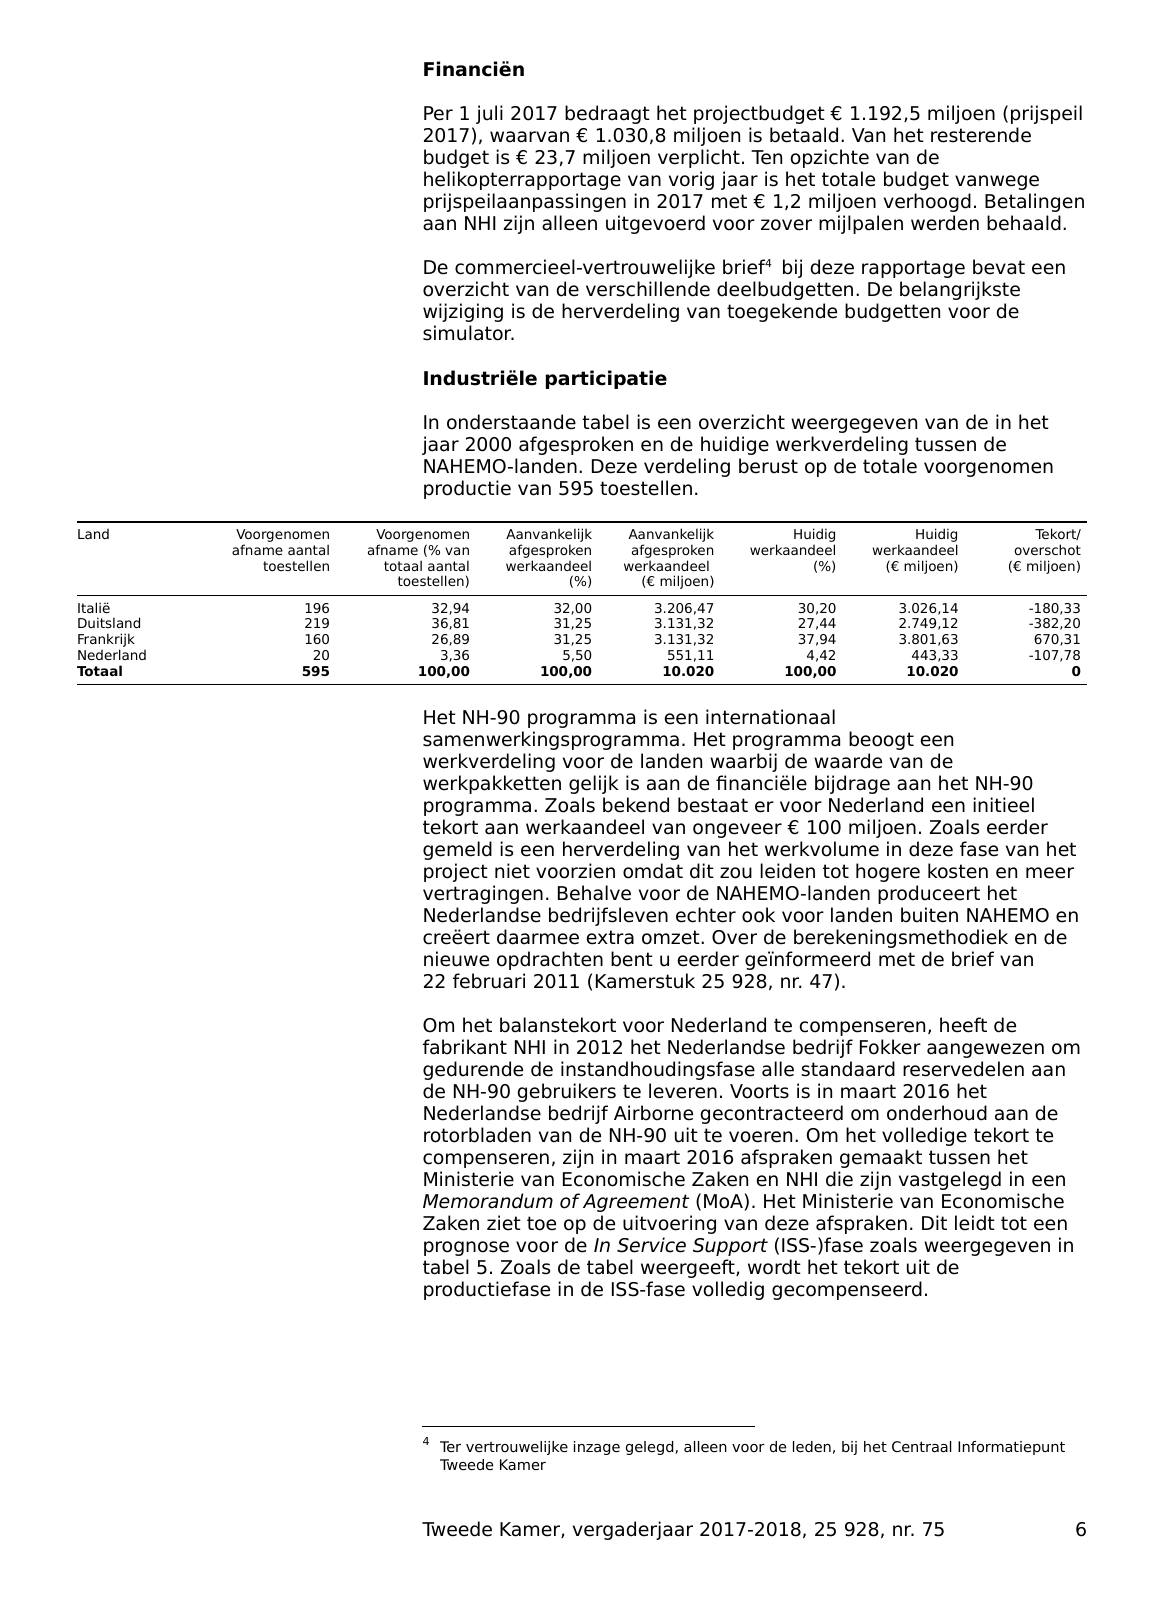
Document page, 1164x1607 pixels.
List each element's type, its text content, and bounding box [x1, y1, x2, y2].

table_cell 0 [964, 663, 1087, 684]
table_cell 31,25 [476, 632, 598, 648]
table_header Huidig werkaandeel (€ miljoen) [842, 523, 964, 595]
text Het NH-90 programma is een internationaal samenwerkingsprogramma. Het programma beoogt een werkverdeling voor de landen waarbij de waarde van de werkpakketten gelijk is aan de financiële bijdrage aan het NH-90 programma. Zoals bekend bestaat er voor Nederland een initieel tekort aan werkaandeel van ongeveer € 100 miljoen. Zoals eerder gemeld is een herverdeling van het werkvolume in deze fase van het project niet voorzien omdat dit zou leiden tot hogere kosten en meer vertragingen. Behalve voor de NAHEMO-landen produceert het Nederlandse bedrijfsleven echter ook voor landen buiten NAHEMO en creëert daarmee extra omzet. Over de berekeningsmethodiek en de nieuwe opdrachten bent u eerder geïnformeerd met de brief van 22 februari 2011 (Kamerstuk 25 928, nr. 47). [422, 707, 1087, 993]
table_cell 670,31 [964, 632, 1087, 648]
text Per 1 juli 2017 bedraagt het projectbudget € 1.192,5 miljoen (prijspeil 2017), waarvan € 1.030,8 miljoen is betaald. Van het resterende budget is € 23,7 miljoen verplicht. Ten opzichte van de helikopterrapportage van vorig jaar is het totale budget vanwege prijspeilaanpassingen in 2017 met € 1,2 miljoen verhoogd. Betalingen aan NHI zijn alleen uitgevoerd voor zover mijlpalen werden behaald. [422, 103, 1087, 235]
table_cell 3.131,32 [598, 632, 720, 648]
table_cell 37,94 [720, 632, 842, 648]
table_cell 30,20 [720, 596, 842, 616]
table_cell Totaal [77, 663, 199, 684]
table_header Land [77, 523, 199, 595]
table_cell 551,11 [598, 648, 720, 663]
table_cell 100,00 [476, 663, 598, 684]
table_header Huidig werkaandeel (%) [720, 523, 842, 595]
table_cell Italië [77, 596, 199, 616]
table_cell 5,50 [476, 648, 598, 663]
table_header Voorgenomen afname aantal toestellen [199, 523, 336, 595]
table_cell 27,44 [720, 616, 842, 632]
text Ter vertrouwelijke inzage gelegd, alleen voor de leden, bij het Centraal Informatiepunt Tweede Kamer [422, 1435, 1087, 1474]
table_header Aanvankelijk afgesproken werkaandeel (%) [476, 523, 598, 595]
table_cell Nederland [77, 648, 199, 663]
table_cell 32,94 [336, 596, 476, 616]
table_cell 196 [199, 596, 336, 616]
table_header Tekort/ overschot (€ miljoen) [964, 523, 1087, 595]
table_cell 3.206,47 [598, 596, 720, 616]
table_cell 3,36 [336, 648, 476, 663]
table_cell 595 [199, 663, 336, 684]
subtitle Industriële participatie [422, 367, 1087, 389]
text Om het balanstekort voor Nederland te compenseren, heeft de fabrikant NHI in 2012 het Nederlandse bedrijf Fokker aangewezen om gedurende de instandhoudingsfase alle standaard reservedelen aan de NH-90 gebruikers te leveren. Voorts is in maart 2016 het Nederlandse bedrijf Airborne gecontracteerd om onderhoud aan de rotorbladen van de NH-90 uit te voeren. Om het volledige tekort te compenseren, zijn in maart 2016 afspraken gemaakt tussen het Ministerie van Economische Zaken en NHI die zijn vastgelegd in een Memorandum of Agreement (MoA). Het Ministerie van Economische Zaken ziet toe op de uitvoering van deze afspraken. Dit leidt tot een prognose voor de In Service Support (ISS-)fase zoals weergegeven in tabel 5. Zoals de tabel weergeeft, wordt het tekort uit de productiefase in de ISS-fase volledig gecompenseerd. [422, 1015, 1087, 1301]
table_cell 160 [199, 632, 336, 648]
subtitle Financiën [422, 59, 1087, 81]
table_header Aanvankelijk afgesproken werkaandeel (€ miljoen) [598, 523, 720, 595]
table_cell 219 [199, 616, 336, 632]
table_cell 3.131,32 [598, 616, 720, 632]
table_cell 3.026,14 [842, 596, 964, 616]
table_cell 3.801,63 [842, 632, 964, 648]
table_cell 31,25 [476, 616, 598, 632]
table_cell 20 [199, 648, 336, 663]
table_cell -107,78 [964, 648, 1087, 663]
table_cell Frankrijk [77, 632, 199, 648]
table_cell 10.020 [598, 663, 720, 684]
table_cell -180,33 [964, 596, 1087, 616]
table_cell 100,00 [336, 663, 476, 684]
table_header Voorgenomen afname (% van totaal aantal toestellen) [336, 523, 476, 595]
table_cell 26,89 [336, 632, 476, 648]
table_cell 443,33 [842, 648, 964, 663]
text In onderstaande tabel is een overzicht weergegeven van de in het jaar 2000 afgesproken en de huidige werkverdeling tussen de NAHEMO-landen. Deze verdeling berust op de totale voorgenomen productie van 595 toestellen. [422, 412, 1087, 499]
table_cell Duitsland [77, 616, 199, 632]
text De commercieel-vertrouwelijke brief bij deze rapportage bevat een overzicht van de verschillende deelbudgetten. De belangrijkste wijziging is de herverdeling van toegekende budgetten voor de simulator. [422, 257, 1087, 345]
table_cell 32,00 [476, 596, 598, 616]
table_cell 100,00 [720, 663, 842, 684]
table_cell 4,42 [720, 648, 842, 663]
table_cell -382,20 [964, 616, 1087, 632]
table_cell 10.020 [842, 663, 964, 684]
table_cell 2.749,12 [842, 616, 964, 632]
table_cell 36,81 [336, 616, 476, 632]
